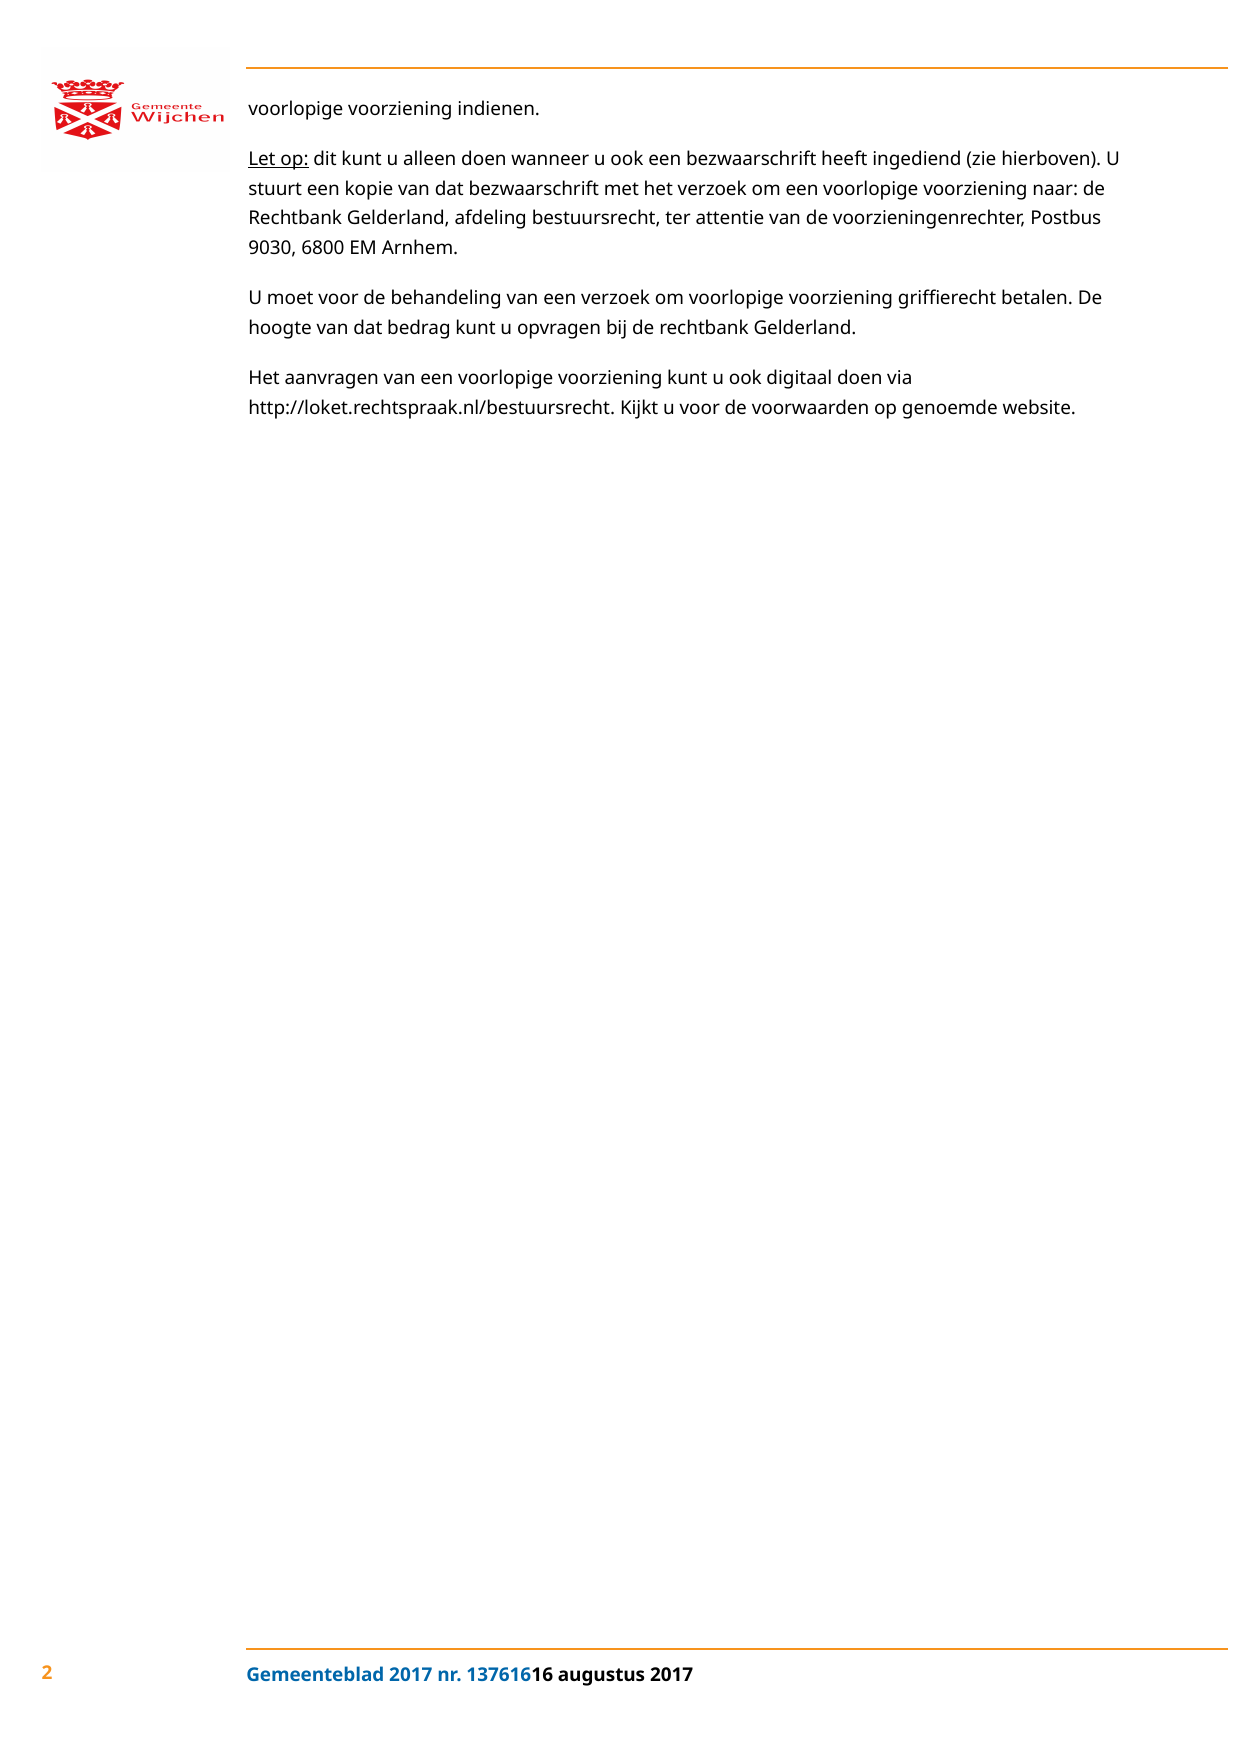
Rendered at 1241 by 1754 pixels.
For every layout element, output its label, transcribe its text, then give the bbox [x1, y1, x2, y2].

text U moet voor de behandeling van een verzoek om voorlopige voorziening griffierecht betalen. De hoogte van dat bedrag kunt u opvragen bij de rechtbank Gelderland. [248, 284, 1152, 340]
picture [41, 47, 231, 172]
text voorlopige voorziening indienen. [248, 95, 1152, 121]
text Het aanvragen van een voorlopige voorziening kunt u ook digitaal doen via http://loket.rechtspraak.nl/bestuursrecht. Kijkt u voor de voorwaarden op genoemde website. [248, 364, 1152, 420]
text Let op: dit kunt u alleen doen wanneer u ook een bezwaarschrift heeft ingediend (zie hierboven). U stuurt een kopie van dat bezwaarschrift met het verzoek om een voorlopige voorziening naar: de Rechtbank Gelderland, afdeling bestuursrecht, ter attentie van de voorzieningenrechter, Postbus 9030, 6800 EM Arnhem. [248, 145, 1152, 260]
